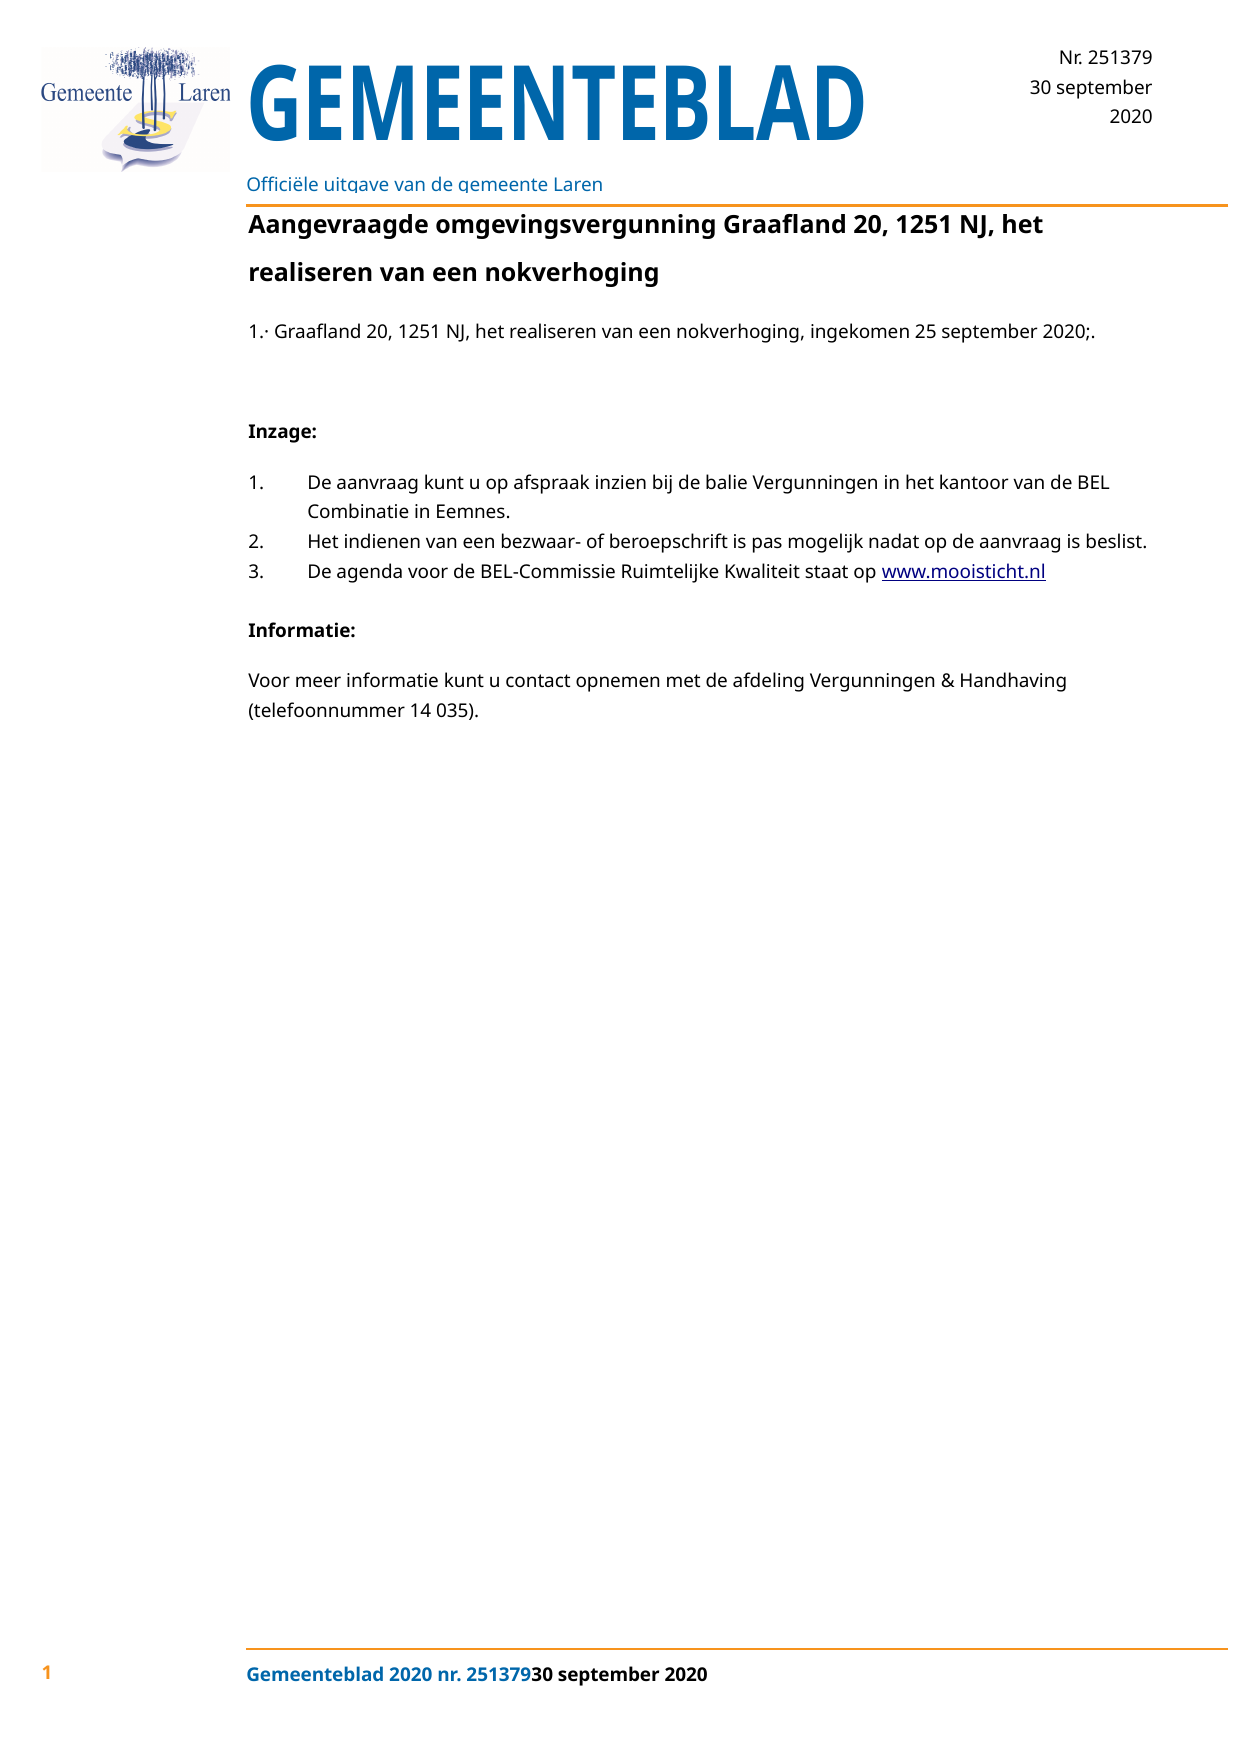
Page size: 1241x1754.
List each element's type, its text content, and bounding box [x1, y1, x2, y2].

list De aanvraag kunt u op afspraak inzien bij de balie Vergunningen in het kantoor van de BEL Combinatie in Eemnes. [248, 469, 1152, 524]
text 1.· Graafland 20, 1251 NJ, het realiseren van een nokverhoging, ingekomen 25 september 2020;. [248, 318, 1152, 344]
text Informatie: [248, 617, 1152, 643]
list De agenda voor de BEL-Commissie Ruimtelijke Kwaliteit staat op www.mooisticht.nl [248, 558, 1152, 584]
picture [41, 47, 231, 172]
text Voor meer informatie kunt u contact opnemen met de afdeling Vergunningen & Handhaving (telefoonnummer 14 035). [248, 667, 1152, 723]
text Inzage: [248, 419, 1152, 444]
text Aangevraagde omgevingsvergunning Graafland 20, 1251 NJ, het realiseren van een nokverhoging [248, 207, 1152, 288]
list Het indienen van een bezwaar- of beroepschrift is pas mogelijk nadat op de aanvraag is beslist. [248, 528, 1152, 554]
